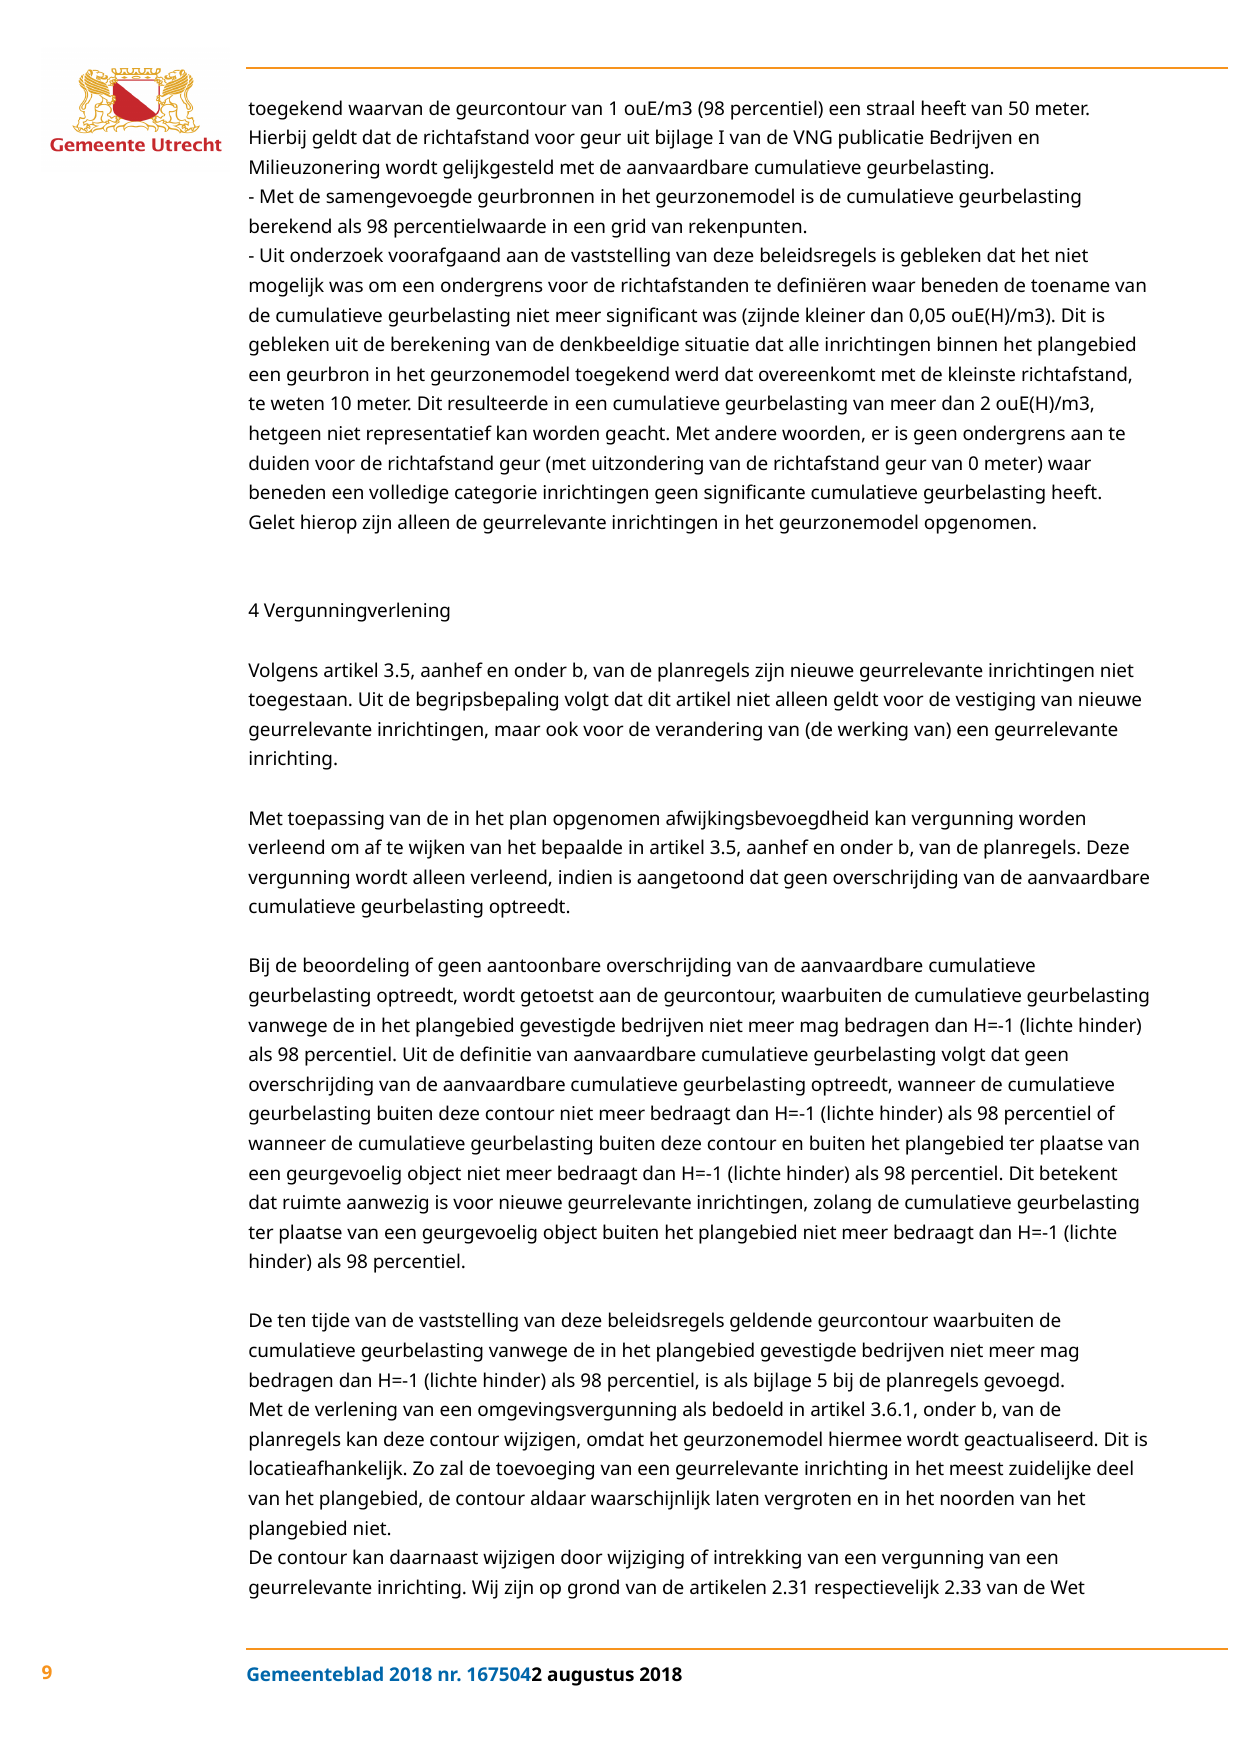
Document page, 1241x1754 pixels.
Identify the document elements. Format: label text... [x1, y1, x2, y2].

text Volgens artikel 3.5, aanhef en onder b, van de planregels zijn nieuwe geurrelevante inrichtingen niet toegestaan. Uit de begripsbepaling volgt dat dit artikel niet alleen geldt voor de vestiging van nieuwe geurrelevante inrichtingen, maar ook voor de verandering van (de werking van) een geurrelevante inrichting. [248, 657, 1152, 771]
picture [41, 47, 231, 172]
text Bij de beoordeling of geen aantoonbare overschrijding van de aanvaardbare cumulatieve geurbelasting optreedt, wordt getoetst aan de geurcontour, waarbuiten de cumulatieve geurbelasting vanwege de in het plangebied gevestigde bedrijven niet meer mag bedragen dan H=-1 (lichte hinder) als 98 percentiel. Uit de definitie van aanvaardbare cumulatieve geurbelasting volgt dat geen overschrijding van de aanvaardbare cumulatieve geurbelasting optreedt, wanneer de cumulatieve geurbelasting buiten deze contour niet meer bedraagt dan H=-1 (lichte hinder) als 98 percentiel of wanneer de cumulatieve geurbelasting buiten deze contour en buiten het plangebied ter plaatse van een geurgevoelig object niet meer bedraagt dan H=-1 (lichte hinder) als 98 percentiel. Dit betekent dat ruimte aanwezig is voor nieuwe geurrelevante inrichtingen, zolang de cumulatieve geurbelasting ter plaatse van een geurgevoelig object buiten het plangebied niet meer bedraagt dan H=-1 (lichte hinder) als 98 percentiel. [248, 953, 1152, 1274]
text De contour kan daarnaast wijzigen door wijziging of intrekking van een vergunning van een geurrelevante inrichting. Wij zijn op grond van de artikelen 2.31 respectievelijk 2.33 van de Wet [248, 1544, 1152, 1600]
text Met de verlening van een omgevingsvergunning als bedoeld in artikel 3.6.1, onder b, van de planregels kan deze contour wijzigen, omdat het geurzonemodel hiermee wordt geactualiseerd. Dit is locatieafhankelijk. Zo zal de toevoeging van een geurrelevante inrichting in het meest zuidelijke deel van het plangebied, de contour aldaar waarschijnlijk laten vergroten en in het noorden van het plangebied niet. [248, 1396, 1152, 1541]
text Met toepassing van de in het plan opgenomen afwijkingsbevoegdheid kan vergunning worden verleend om af te wijken van het bepaalde in artikel 3.5, aanhef en onder b, van de planregels. Deze vergunning wordt alleen verleend, indien is aangetoond dat geen overschrijding van de aanvaardbare cumulatieve geurbelasting optreedt. [248, 805, 1152, 919]
text - Met de samengevoegde geurbronnen in het geurzonemodel is de cumulatieve geurbelasting berekend als 98 percentielwaarde in een grid van rekenpunten. [248, 183, 1152, 239]
text 4 Vergunningverlening [248, 598, 1152, 623]
text - Uit onderzoek voorafgaand aan de vaststelling van deze beleidsregels is gebleken dat het niet mogelijk was om een ondergrens voor de richtafstanden te definiëren waar beneden de toename van de cumulatieve geurbelasting niet meer significant was (zijnde kleiner dan 0,05 ouE(H)/m3). Dit is gebleken uit de berekening van de denkbeeldige situatie dat alle inrichtingen binnen het plangebied een geurbron in het geurzonemodel toegekend werd dat overeenkomt met de kleinste richtafstand, te weten 10 meter. Dit resulteerde in een cumulatieve geurbelasting van meer dan 2 ouE(H)/m3, hetgeen niet representatief kan worden geacht. Met andere woorden, er is geen ondergrens aan te duiden voor de richtafstand geur (met uitzondering van de richtafstand geur van 0 meter) waar beneden een volledige categorie inrichtingen geen significante cumulatieve geurbelasting heeft. Gelet hierop zijn alleen de geurrelevante inrichtingen in het geurzonemodel opgenomen. [248, 243, 1152, 535]
text toegekend waarvan de geurcontour van 1 ouE/m3 (98 percentiel) een straal heeft van 50 meter. Hierbij geldt dat de richtafstand voor geur uit bijlage I van de VNG publicatie Bedrijven en Milieuzonering wordt gelijkgesteld met de aanvaardbare cumulatieve geurbelasting. [248, 95, 1152, 180]
text De ten tijde van de vaststelling van deze beleidsregels geldende geurcontour waarbuiten de cumulatieve geurbelasting vanwege de in het plangebied gevestigde bedrijven niet meer mag bedragen dan H=-1 (lichte hinder) als 98 percentiel, is als bijlage 5 bij de planregels gevoegd. [248, 1308, 1152, 1393]
